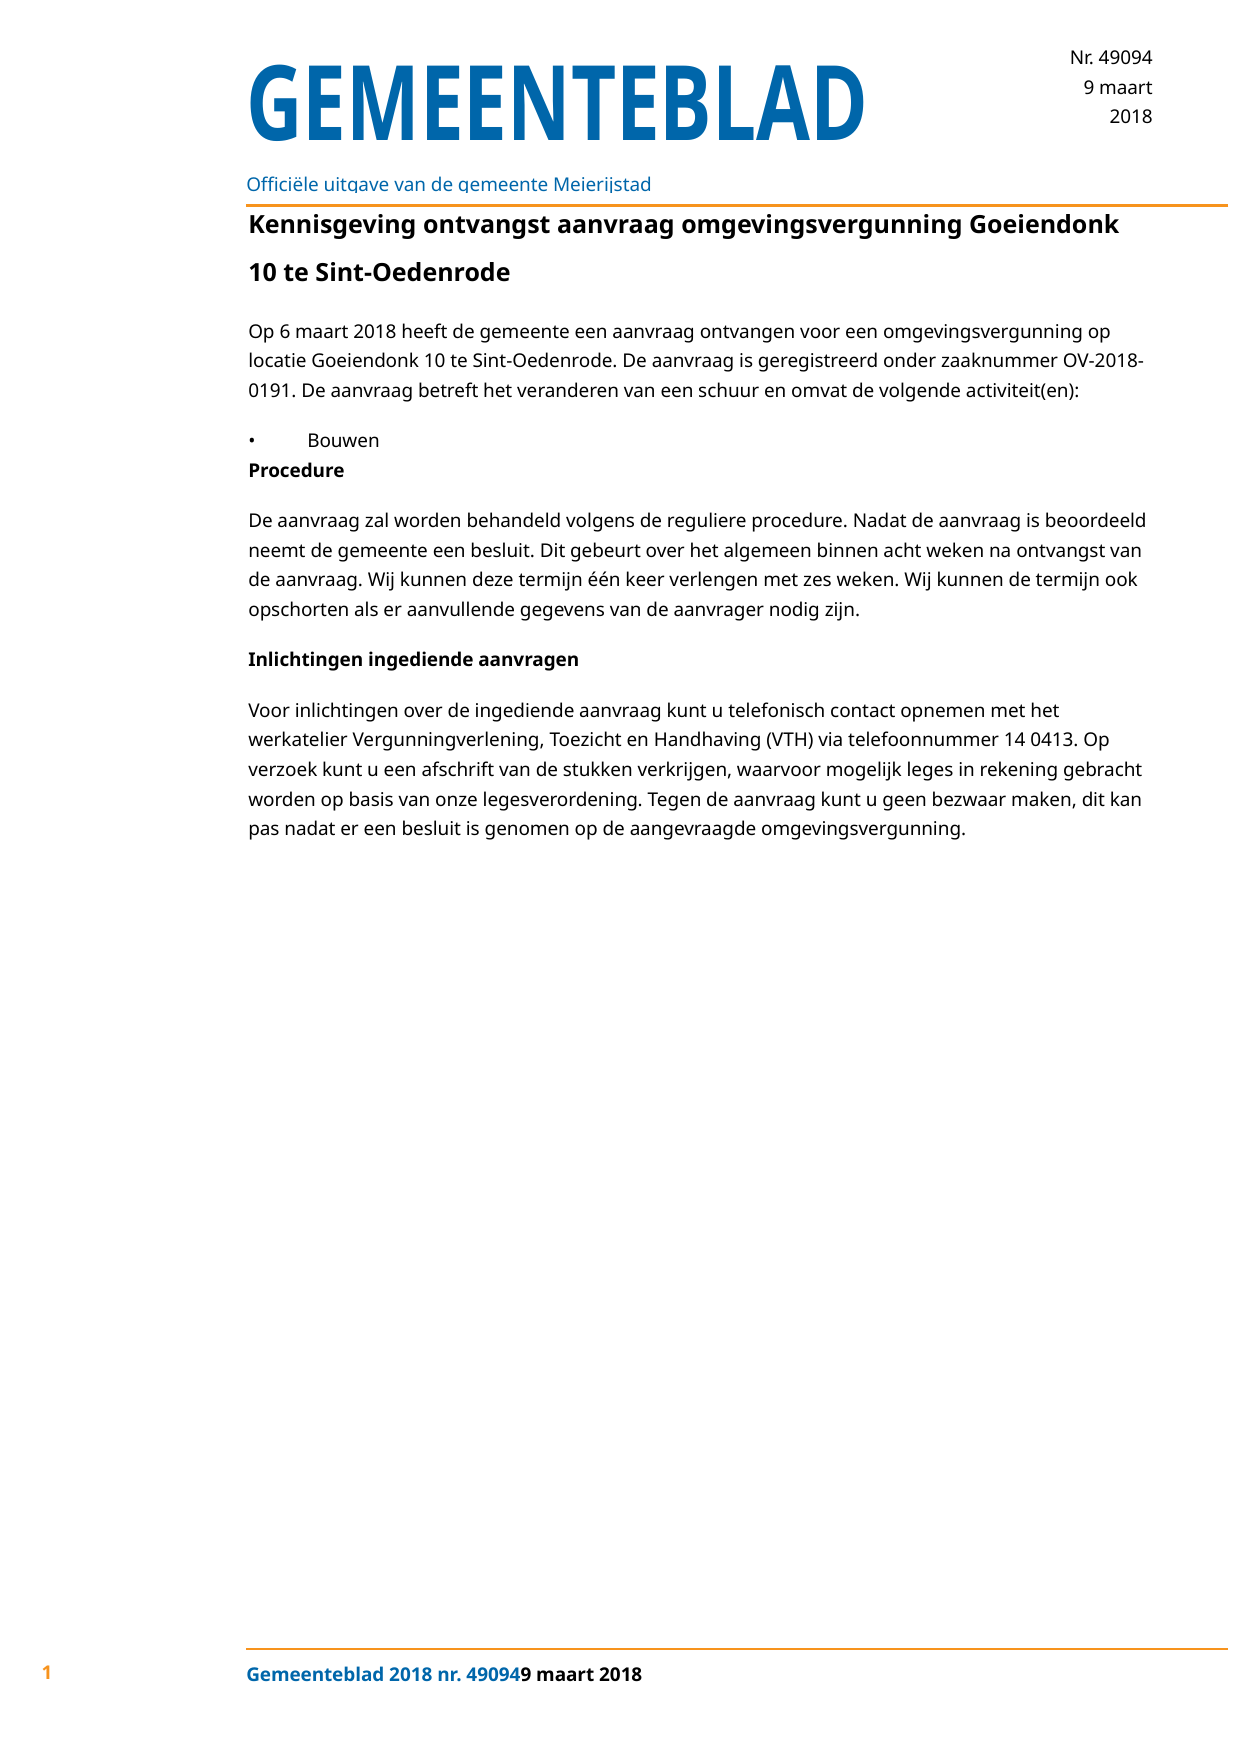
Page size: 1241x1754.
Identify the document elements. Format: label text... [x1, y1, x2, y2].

list Bouwen [248, 427, 1152, 453]
text Inlichtingen ingediende aanvragen [248, 647, 1152, 672]
text Voor inlichtingen over de ingediende aanvraag kunt u telefonisch contact opnemen met het werkatelier Vergunningverlening, Toezicht en Handhaving (VTH) via telefoonnummer 14 0413. Op verzoek kunt u een afschrift van de stukken verkrijgen, waarvoor mogelijk leges in rekening gebracht worden op basis van onze legesverordening. Tegen de aanvraag kunt u geen bezwaar maken, dit kan pas nadat er een besluit is genomen op de aangevraagde omgevingsvergunning. [248, 697, 1152, 841]
text Op 6 maart 2018 heeft de gemeente een aanvraag ontvangen voor een omgevingsvergunning op locatie Goeiendonk 10 te Sint-Oedenrode. De aanvraag is geregistreerd onder zaaknummer OV-2018-0191. De aanvraag betreft het veranderen van een schuur en omvat de volgende activiteit(en): [248, 318, 1152, 403]
text Kennisgeving ontvangst aanvraag omgevingsvergunning Goeiendonk 10 te Sint-Oedenrode [248, 207, 1152, 288]
text Procedure [248, 457, 1152, 483]
text De aanvraag zal worden behandeld volgens de reguliere procedure. Nadat de aanvraag is beoordeeld neemt de gemeente een besluit. Dit gebeurt over het algemeen binnen acht weken na ontvangst van de aanvraag. Wij kunnen deze termijn één keer verlengen met zes weken. Wij kunnen de termijn ook opschorten als er aanvullende gegevens van de aanvrager nodig zijn. [248, 507, 1152, 622]
picture [41, 47, 231, 172]
